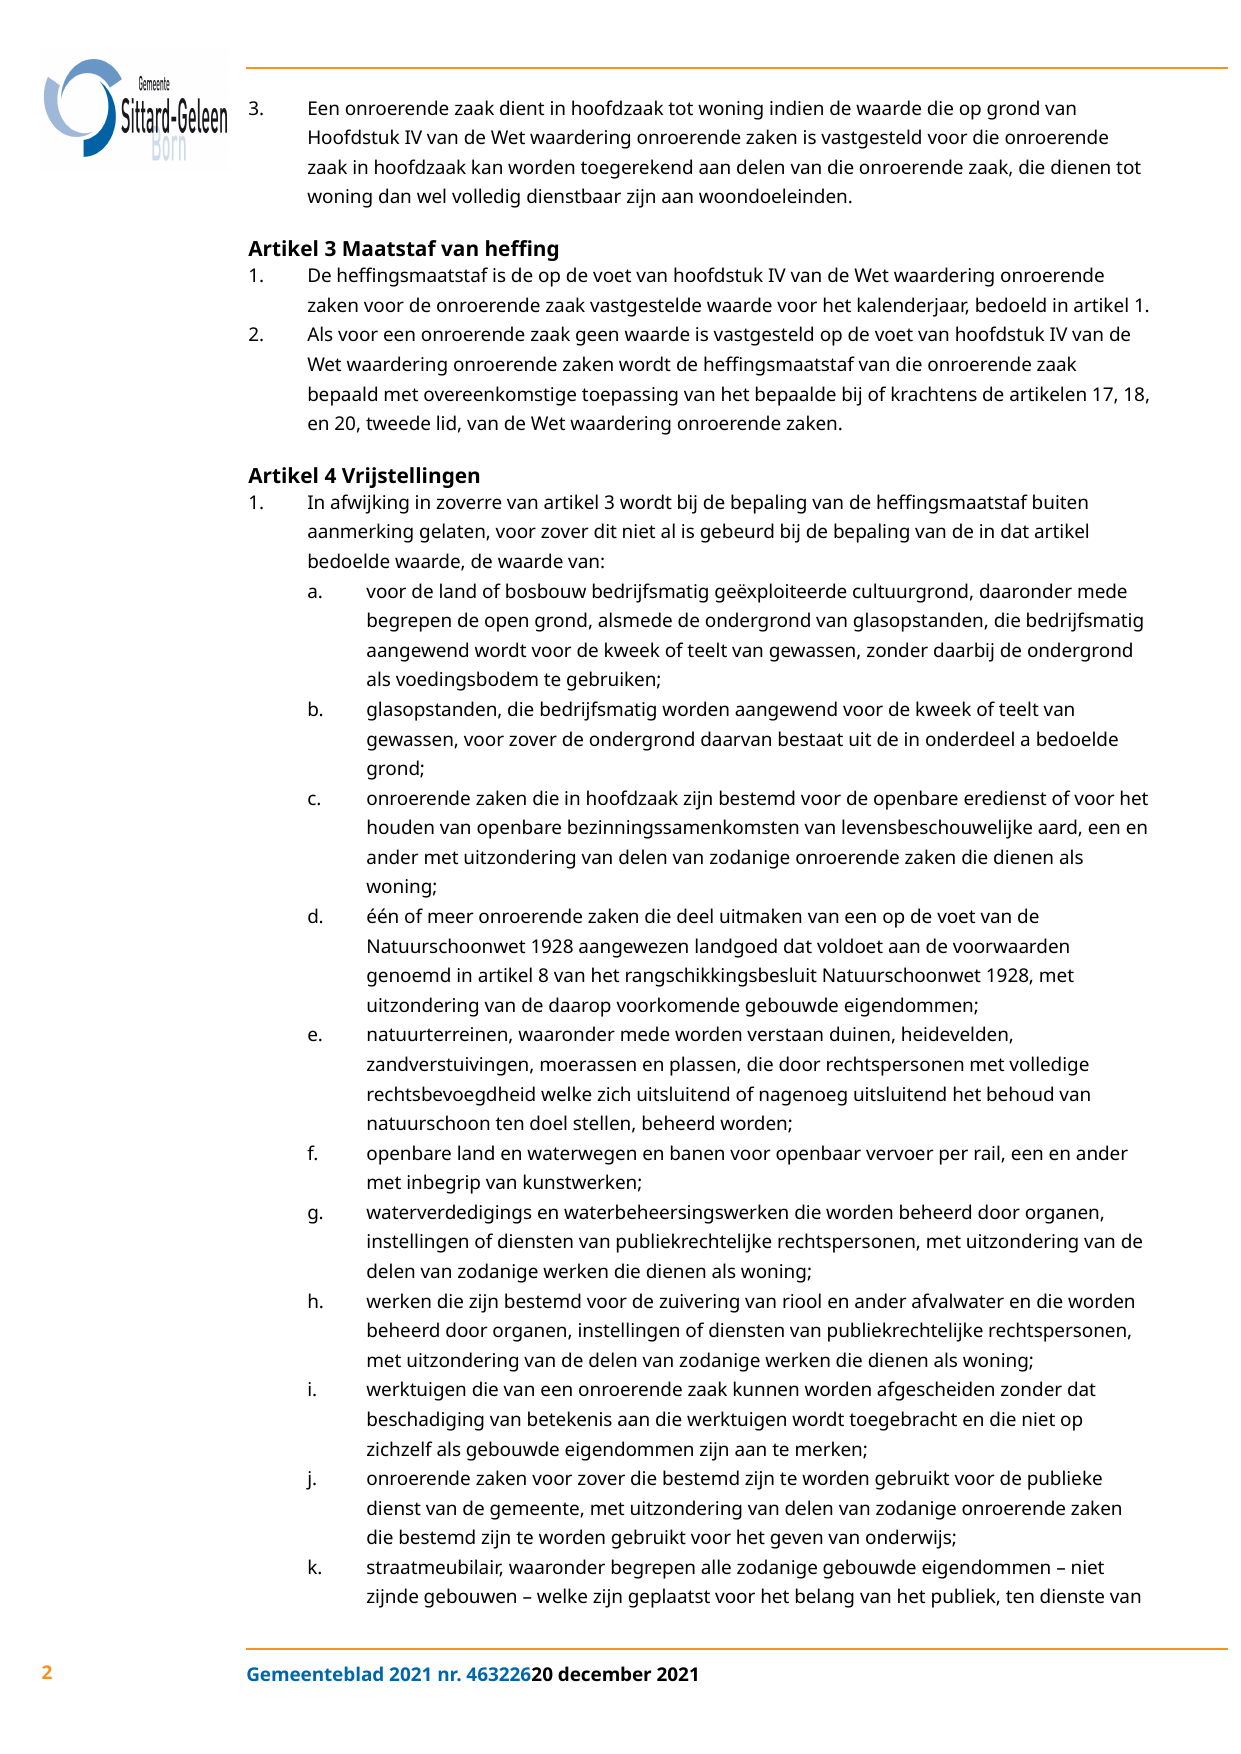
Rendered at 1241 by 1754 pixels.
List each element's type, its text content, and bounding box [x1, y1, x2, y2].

list De heffingsmaatstaf is de op de voet van hoofdstuk IV van de Wet waardering onroerende zaken voor de onroerende zaak vastgestelde waarde voor het kalenderjaar, bedoeld in artikel 1. [248, 262, 1152, 318]
list glasopstanden, die bedrijfsmatig worden aangewend voor de kweek of teelt van gewassen, voor zover de ondergrond daarvan bestaat uit de in onderdeel a bedoelde grond; [307, 696, 1152, 781]
list Als voor een onroerende zaak geen waarde is vastgesteld op de voet van hoofdstuk IV van de Wet waardering onroerende zaken wordt de heffingsmaatstaf van die onroerende zaak bepaald met overeenkomstige toepassing van het bepaalde bij of krachtens de artikelen 17, 18, en 20, tweede lid, van de Wet waardering onroerende zaken. [248, 322, 1152, 436]
picture [41, 47, 231, 172]
list Een onroerende zaak dient in hoofdzaak tot woning indien de waarde die op grond van Hoofdstuk IV van de Wet waardering onroerende zaken is vastgesteld voor die onroerende zaak in hoofdzaak kan worden toegerekend aan delen van die onroerende zaak, die dienen tot woning dan wel volledig dienstbaar zijn aan woondoeleinden. [248, 95, 1152, 209]
list onroerende zaken die in hoofdzaak zijn bestemd voor de openbare eredienst of voor het houden van openbare bezinningssamenkomsten van levensbeschouwelijke aard, een en ander met uitzondering van delen van zodanige onroerende zaken die dienen als woning; [307, 785, 1152, 899]
list voor de land of bosbouw bedrijfsmatig geëxploiteerde cultuurgrond, daaronder mede begrepen de open grond, alsmede de ondergrond van glasopstanden, die bedrijfsmatig aangewend wordt voor de kweek of teelt van gewassen, zonder daarbij de ondergrond als voedingsbodem te gebruiken; [307, 578, 1152, 692]
text Artikel 3 Maatstaf van heffing [248, 234, 1152, 262]
list werktuigen die van een onroerende zaak kunnen worden afgescheiden zonder dat beschadiging van betekenis aan die werktuigen wordt toegebracht en die niet op zichzelf als gebouwde eigendommen zijn aan te merken; [307, 1377, 1152, 1462]
list natuurterreinen, waaronder mede worden verstaan duinen, heidevelden, zandverstuivingen, moerassen en plassen, die door rechtspersonen met volledige rechtsbevoegdheid welke zich uitsluitend of nagenoeg uitsluitend het behoud van natuurschoon ten doel stellen, beheerd worden; [307, 1022, 1152, 1136]
list In afwijking in zoverre van artikel 3 wordt bij de bepaling van de heffingsmaatstaf buiten aanmerking gelaten, voor zover dit niet al is gebeurd bij de bepaling van de in dat artikel bedoelde waarde, de waarde van: [248, 489, 1152, 574]
list openbare land en waterwegen en banen voor openbaar vervoer per rail, een en ander met inbegrip van kunstwerken; [307, 1140, 1152, 1195]
list straatmeubilair, waaronder begrepen alle zodanige gebouwde eigendommen – niet zijnde gebouwen – welke zijn geplaatst voor het belang van het publiek, ten dienste van [307, 1554, 1152, 1609]
list onroerende zaken voor zover die bestemd zijn te worden gebruikt voor de publieke dienst van de gemeente, met uitzondering van delen van zodanige onroerende zaken die bestemd zijn te worden gebruikt voor het geven van onderwijs; [307, 1465, 1152, 1550]
list één of meer onroerende zaken die deel uitmaken van een op de voet van de Natuurschoonwet 1928 aangewezen landgoed dat voldoet aan de voorwaarden genoemd in artikel 8 van het rangschikkingsbesluit Natuurschoonwet 1928, met uitzondering van de daarop voorkomende gebouwde eigendommen; [307, 903, 1152, 1018]
list waterverdedigings en waterbeheersingswerken die worden beheerd door organen, instellingen of diensten van publiekrechtelijke rechtspersonen, met uitzondering van de delen van zodanige werken die dienen als woning; [307, 1199, 1152, 1284]
text Artikel 4 Vrijstellingen [248, 461, 1152, 489]
list werken die zijn bestemd voor de zuivering van riool en ander afvalwater en die worden beheerd door organen, instellingen of diensten van publiekrechtelijke rechtspersonen, met uitzondering van de delen van zodanige werken die dienen als woning; [307, 1288, 1152, 1373]
